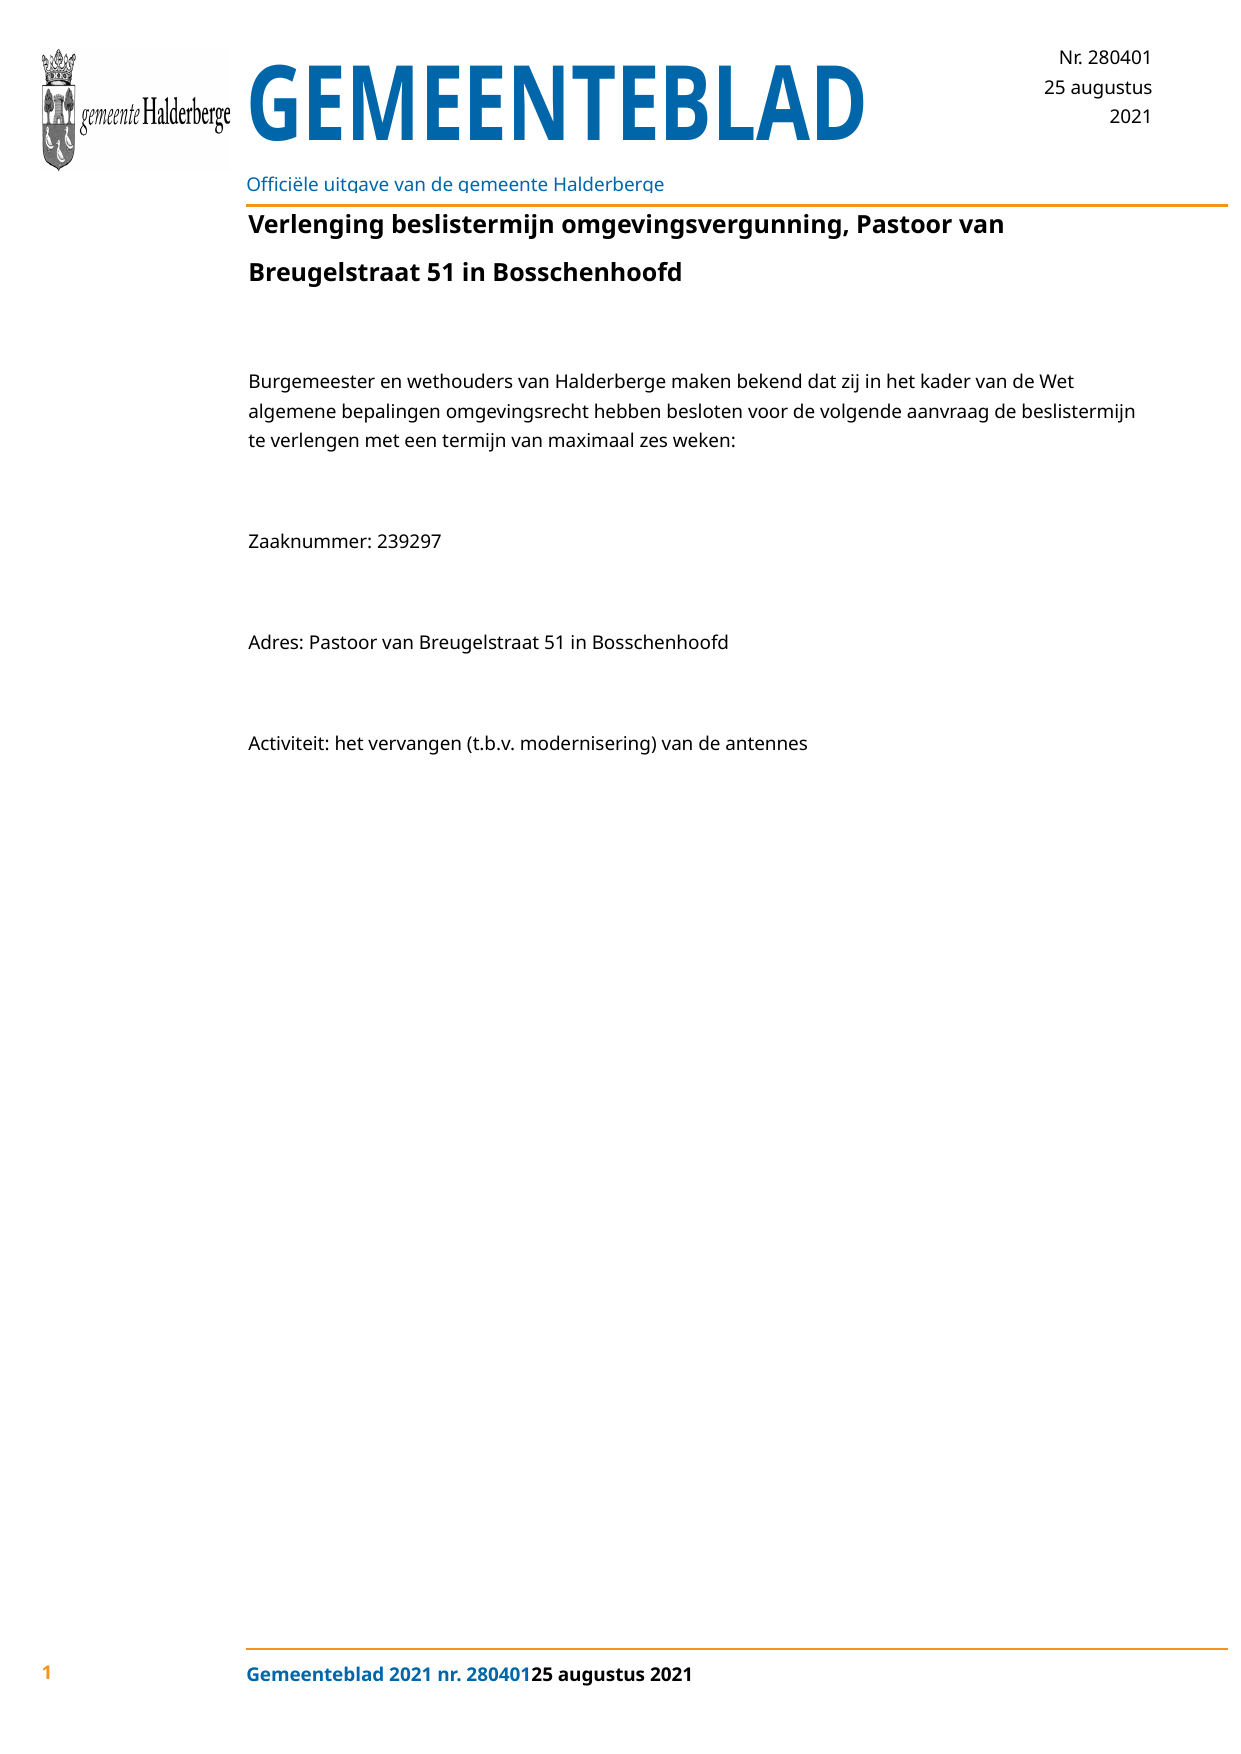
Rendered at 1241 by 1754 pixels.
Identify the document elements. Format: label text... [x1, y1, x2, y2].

text Activiteit: het vervangen (t.b.v. modernisering) van de antennes [248, 730, 1152, 756]
text Verlenging beslistermijn omgevingsvergunning, Pastoor van Breugelstraat 51 in Bosschenhoofd [248, 207, 1152, 288]
text Adres: Pastoor van Breugelstraat 51 in Bosschenhoofd [248, 629, 1152, 655]
text Zaaknummer: 239297 [248, 528, 1152, 554]
picture [41, 47, 231, 172]
text Burgemeester en wethouders van Halderberge maken bekend dat zij in het kader van de Wet algemene bepalingen omgevingsrecht hebben besloten voor de volgende aanvraag de beslistermijn te verlengen met een termijn van maximaal zes weken: [248, 368, 1152, 453]
